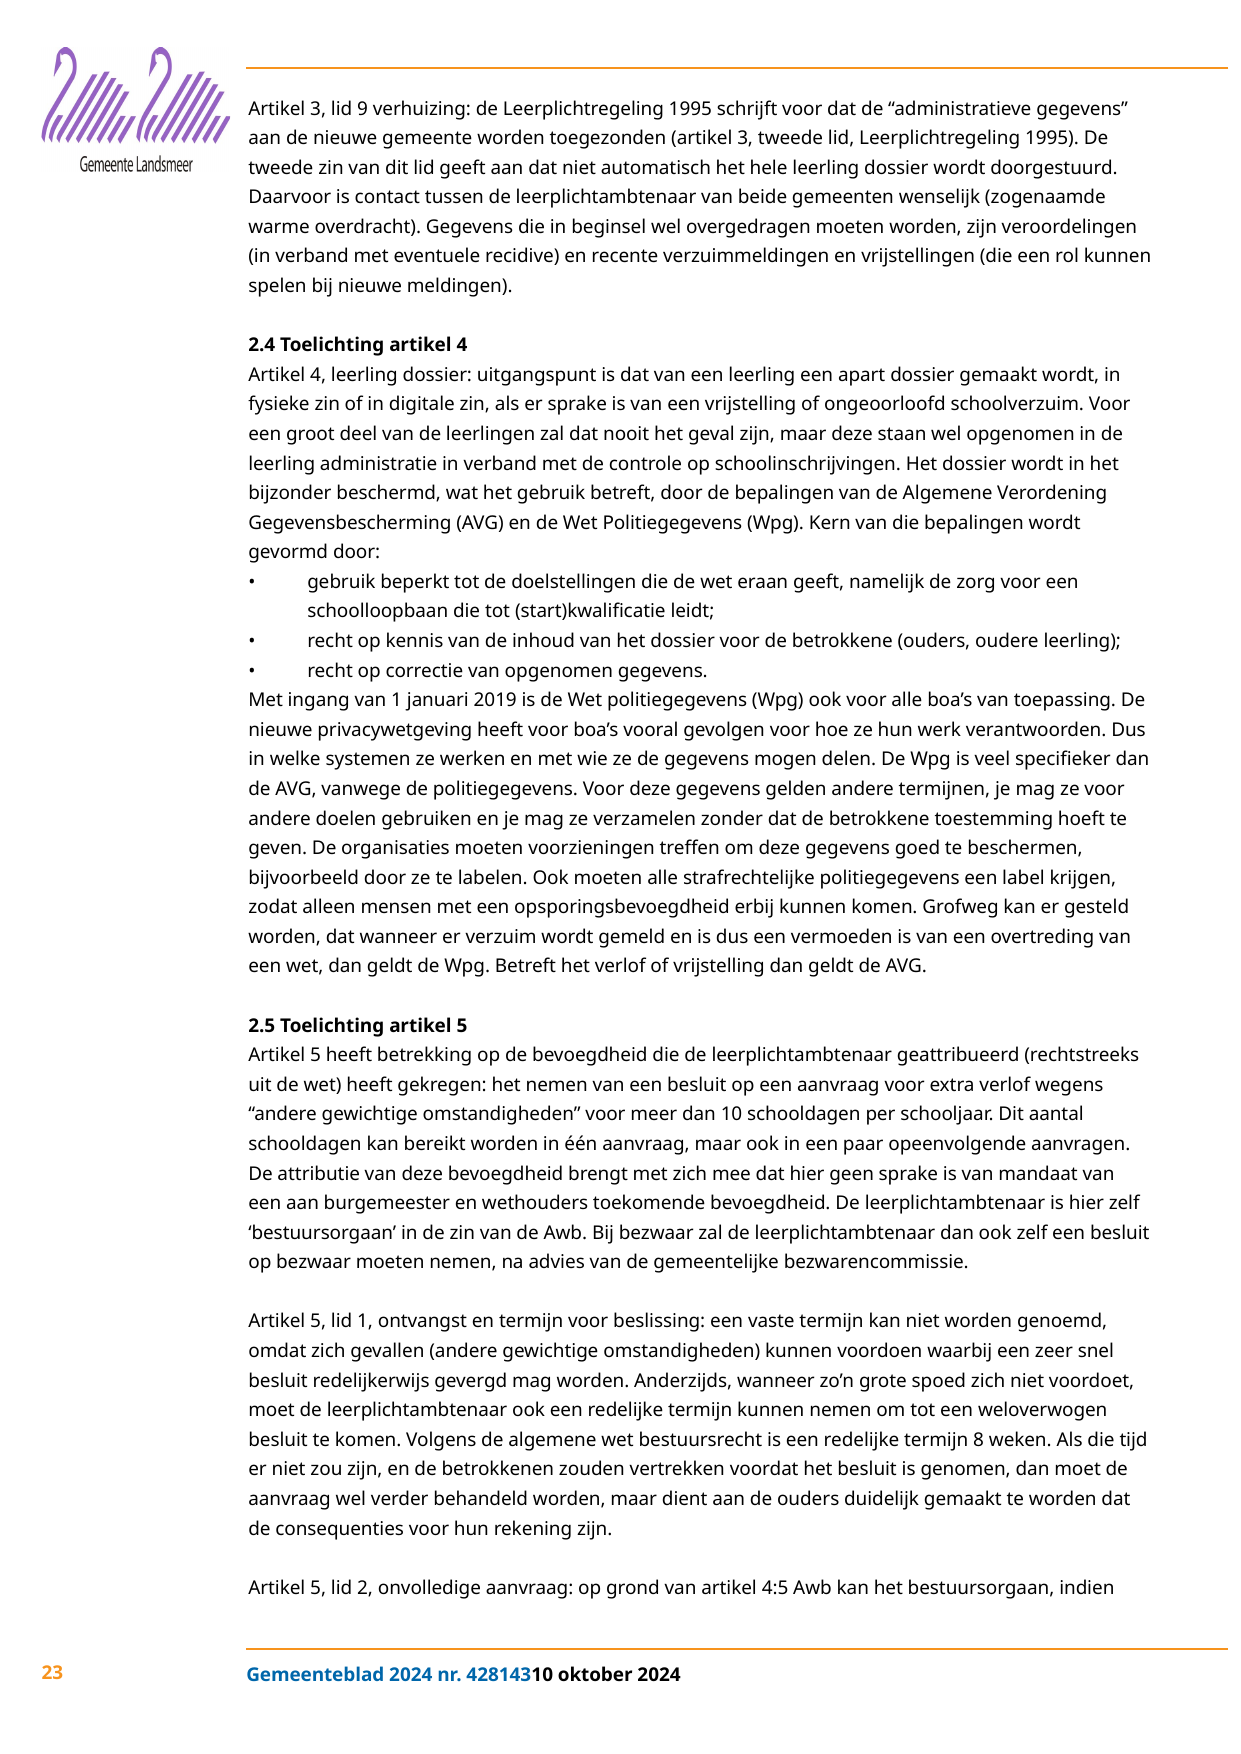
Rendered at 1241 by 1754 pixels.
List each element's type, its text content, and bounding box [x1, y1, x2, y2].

text Artikel 5 heeft betrekking op de bevoegdheid die de leerplichtambtenaar geattribueerd (rechtstreeks uit de wet) heeft gekregen: het nemen van een besluit op een aanvraag voor extra verlof wegens “andere gewichtige omstandigheden” voor meer dan 10 schooldagen per schooljaar. Dit aantal schooldagen kan bereikt worden in één aanvraag, maar ook in een paar opeenvolgende aanvragen. [248, 1041, 1152, 1156]
text Artikel 4, leerling dossier: uitgangspunt is dat van een leerling een apart dossier gemaakt wordt, in fysieke zin of in digitale zin, als er sprake is van een vrijstelling of ongeoorloofd schoolverzuim. Voor een groot deel van de leerlingen zal dat nooit het geval zijn, maar deze staan wel opgenomen in de leerling administratie in verband met de controle op schoolinschrijvingen. Het dossier wordt in het bijzonder beschermd, wat het gebruik betreft, door de bepalingen van de Algemene Verordening Gegevensbescherming (AVG) en de Wet Politiegegevens (Wpg). Kern van die bepalingen wordt gevormd door: [248, 361, 1152, 564]
text 2.5 Toelichting artikel 5 [248, 1012, 1152, 1038]
text Artikel 5, lid 1, ontvangst en termijn voor beslissing: een vaste termijn kan niet worden genoemd, omdat zich gevallen (andere gewichtige omstandigheden) kunnen voordoen waarbij een zeer snel besluit redelijkerwijs gevergd mag worden. Anderzijds, wanneer zo’n grote spoed zich niet voordoet, moet de leerplichtambtenaar ook een redelijke termijn kunnen nemen om tot een weloverwogen besluit te komen. Volgens de algemene wet bestuursrecht is een redelijke termijn 8 weken. Als die tijd er niet zou zijn, en de betrokkenen zouden vertrekken voordat het besluit is genomen, dan moet de aanvraag wel verder behandeld worden, maar dient aan de ouders duidelijk gemaakt te worden dat de consequenties voor hun rekening zijn. [248, 1308, 1152, 1541]
text De attributie van deze bevoegdheid brengt met zich mee dat hier geen sprake is van mandaat van een aan burgemeester en wethouders toekomende bevoegdheid. De leerplichtambtenaar is hier zelf ‘bestuursorgaan’ in de zin van de Awb. Bij bezwaar zal de leerplichtambtenaar dan ook zelf een besluit op bezwaar moeten nemen, na advies van de gemeentelijke bezwarencommissie. [248, 1160, 1152, 1274]
list recht op kennis van de inhoud van het dossier voor de betrokkene (ouders, oudere leerling); [248, 627, 1152, 653]
text Artikel 5, lid 2, onvolledige aanvraag: op grond van artikel 4:5 Awb kan het bestuursorgaan, indien [248, 1574, 1152, 1600]
text Artikel 3, lid 9 verhuizing: de Leerplichtregeling 1995 schrijft voor dat de “administratieve gegevens” aan de nieuwe gemeente worden toegezonden (artikel 3, tweede lid, Leerplichtregeling 1995). De tweede zin van dit lid geeft aan dat niet automatisch het hele leerling dossier wordt doorgestuurd. Daarvoor is contact tussen de leerplichtambtenaar van beide gemeenten wenselijk (zogenaamde warme overdracht). Gegevens die in beginsel wel overgedragen moeten worden, zijn veroordelingen (in verband met eventuele recidive) en recente verzuimmeldingen en vrijstellingen (die een rol kunnen spelen bij nieuwe meldingen). [248, 95, 1152, 298]
text Met ingang van 1 januari 2019 is de Wet politiegegevens (Wpg) ook voor alle boa’s van toepassing. De nieuwe privacywetgeving heeft voor boa’s vooral gevolgen voor hoe ze hun werk verantwoorden. Dus in welke systemen ze werken en met wie ze de gegevens mogen delen. De Wpg is veel specifieker dan de AVG, vanwege de politiegegevens. Voor deze gegevens gelden andere termijnen, je mag ze voor andere doelen gebruiken en je mag ze verzamelen zonder dat de betrokkene toestemming hoeft te geven. De organisaties moeten voorzieningen treffen om deze gegevens goed te beschermen, bijvoorbeeld door ze te labelen. Ook moeten alle strafrechtelijke politiegegevens een label krijgen, zodat alleen mensen met een opsporingsbevoegdheid erbij kunnen komen. Grofweg kan er gesteld worden, dat wanneer er verzuim wordt gemeld en is dus een vermoeden is van een overtreding van een wet, dan geldt de Wpg. Betreft het verlof of vrijstelling dan geldt de AVG. [248, 686, 1152, 978]
picture [41, 47, 231, 172]
list gebruik beperkt tot de doelstellingen die de wet eraan geeft, namelijk de zorg voor een schoolloopbaan die tot (start)kwalificatie leidt; [248, 568, 1152, 623]
text 2.4 Toelichting artikel 4 [248, 331, 1152, 357]
list recht op correctie van opgenomen gegevens. [248, 657, 1152, 683]
